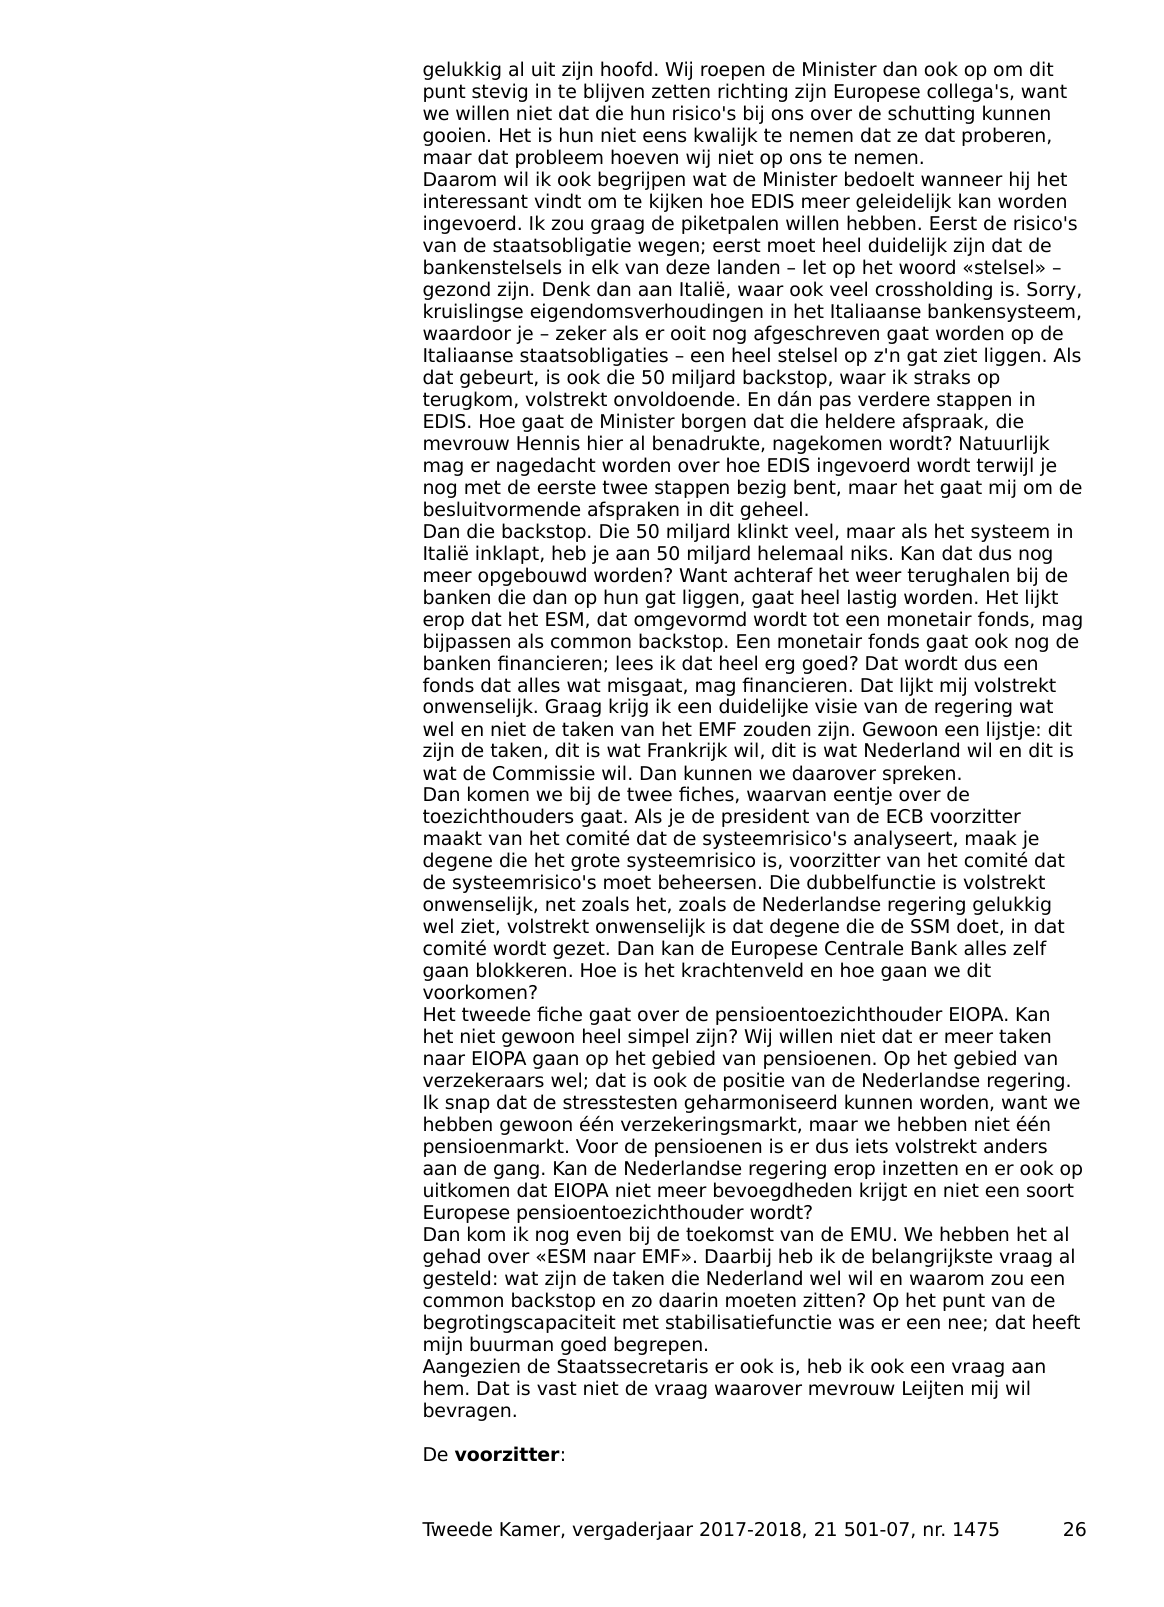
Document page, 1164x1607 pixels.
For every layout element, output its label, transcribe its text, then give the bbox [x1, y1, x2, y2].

text Dan komen we bij de twee fiches, waarvan eentje over de toezichthouders gaat. Als je de president van de ECB voorzitter maakt van het comité dat de systeemrisico's analyseert, maak je degene die het grote systeemrisico is, voorzitter van het comité dat de systeemrisico's moet beheersen. Die dubbelfunctie is volstrekt onwenselijk, net zoals het, zoals de Nederlandse regering gelukkig wel ziet, volstrekt onwenselijk is dat degene die de SSM doet, in dat comité wordt gezet. Dan kan de Europese Centrale Bank alles zelf gaan blokkeren. Hoe is het krachtenveld en hoe gaan we dit voorkomen? [422, 784, 1087, 1004]
text gelukkig al uit zijn hoofd. Wij roepen de Minister dan ook op om dit punt stevig in te blijven zetten richting zijn Europese collega's, want we willen niet dat die hun risico's bij ons over de schutting kunnen gooien. Het is hun niet eens kwalijk te nemen dat ze dat proberen, maar dat probleem hoeven wij niet op ons te nemen. [422, 59, 1087, 169]
text Daarom wil ik ook begrijpen wat de Minister bedoelt wanneer hij het interessant vindt om te kijken hoe EDIS meer geleidelijk kan worden ingevoerd. Ik zou graag de piketpalen willen hebben. Eerst de risico's van de staatsobligatie wegen; eerst moet heel duidelijk zijn dat de bankenstelsels in elk van deze landen – let op het woord «stelsel» – gezond zijn. Denk dan aan Italië, waar ook veel crossholding is. Sorry, kruislingse eigendomsverhoudingen in het Italiaanse bankensysteem, waardoor je – zeker als er ooit nog afgeschreven gaat worden op de Italiaanse staatsobligaties – een heel stelsel op z'n gat ziet liggen. Als dat gebeurt, is ook die 50 miljard backstop, waar ik straks op terugkom, volstrekt onvoldoende. En dán pas verdere stappen in EDIS. Hoe gaat de Minister borgen dat die heldere afspraak, die mevrouw Hennis hier al benadrukte, nagekomen wordt? Natuurlijk mag er nagedacht worden over hoe EDIS ingevoerd wordt terwijl je nog met de eerste twee stappen bezig bent, maar het gaat mij om de besluitvormende afspraken in dit geheel. [422, 169, 1087, 521]
text Dan kom ik nog even bij de toekomst van de EMU. We hebben het al gehad over «ESM naar EMF». Daarbij heb ik de belangrijkste vraag al gesteld: wat zijn de taken die Nederland wel wil en waarom zou een common backstop en zo daarin moeten zitten? Op het punt van de begrotingscapaciteit met stabilisatiefunctie was er een nee; dat heeft mijn buurman goed begrepen. [422, 1224, 1087, 1356]
text Aangezien de Staatssecretaris er ook is, heb ik ook een vraag aan hem. Dat is vast niet de vraag waarover mevrouw Leijten mij wil bevragen. [422, 1356, 1087, 1422]
text Dan die backstop. Die 50 miljard klinkt veel, maar als het systeem in Italië inklapt, heb je aan 50 miljard helemaal niks. Kan dat dus nog meer opgebouwd worden? Want achteraf het weer terughalen bij de banken die dan op hun gat liggen, gaat heel lastig worden. Het lijkt erop dat het ESM, dat omgevormd wordt tot een monetair fonds, mag bijpassen als common backstop. Een monetair fonds gaat ook nog de banken financieren; lees ik dat heel erg goed? Dat wordt dus een fonds dat alles wat misgaat, mag financieren. Dat lijkt mij volstrekt onwenselijk. Graag krijg ik een duidelijke visie van de regering wat wel en niet de taken van het EMF zouden zijn. Gewoon een lijstje: dit zijn de taken, dit is wat Frankrijk wil, dit is wat Nederland wil en dit is wat de Commissie wil. Dan kunnen we daarover spreken. [422, 521, 1087, 784]
text De voorzitter: [422, 1444, 1087, 1466]
text Het tweede fiche gaat over de pensioentoezichthouder EIOPA. Kan het niet gewoon heel simpel zijn? Wij willen niet dat er meer taken naar EIOPA gaan op het gebied van pensioenen. Op het gebied van verzekeraars wel; dat is ook de positie van de Nederlandse regering. Ik snap dat de stresstesten geharmoniseerd kunnen worden, want we hebben gewoon één verzekeringsmarkt, maar we hebben niet één pensioenmarkt. Voor de pensioenen is er dus iets volstrekt anders aan de gang. Kan de Nederlandse regering erop inzetten en er ook op uitkomen dat EIOPA niet meer bevoegdheden krijgt en niet een soort Europese pensioentoezichthouder wordt? [422, 1004, 1087, 1224]
